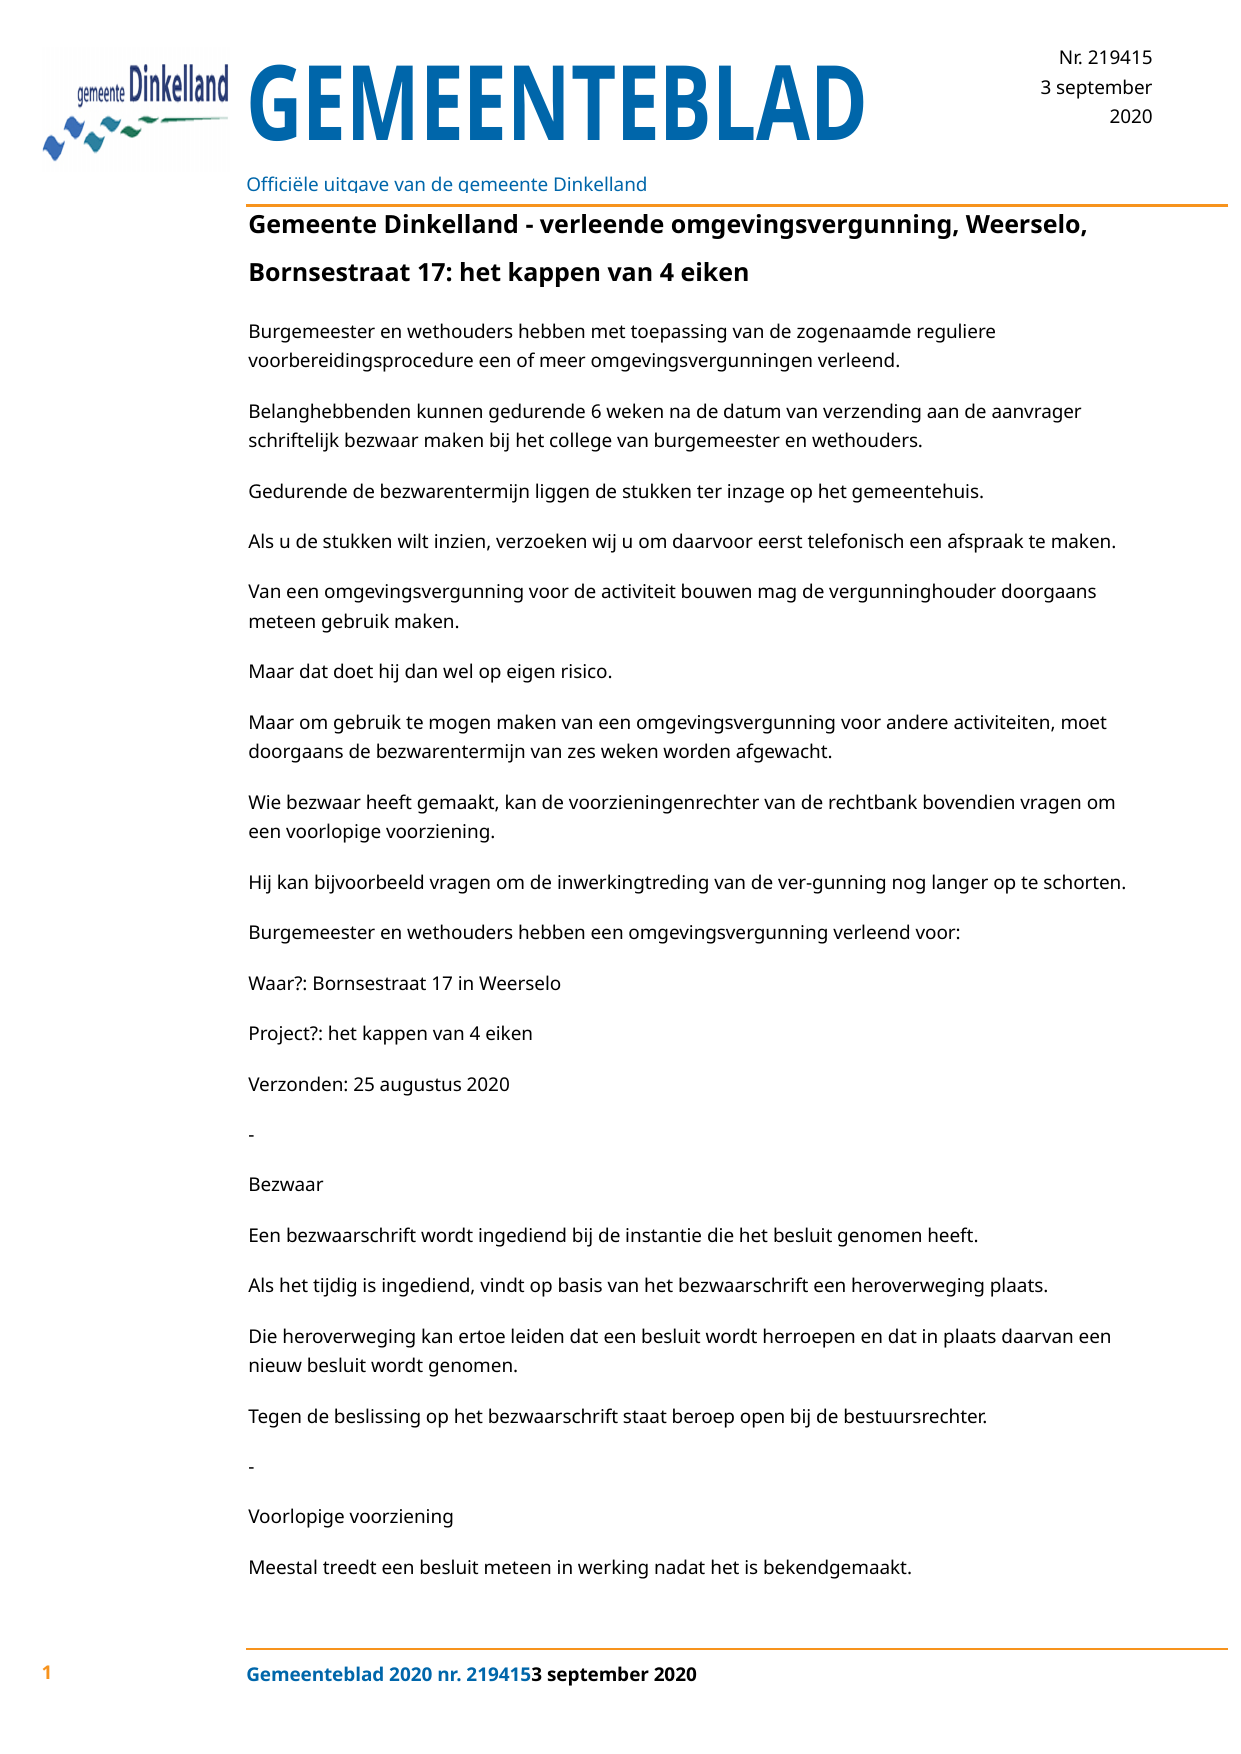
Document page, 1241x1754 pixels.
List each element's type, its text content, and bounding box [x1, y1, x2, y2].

text Belanghebbenden kunnen gedurende 6 weken na de datum van verzending aan de aanvrager schriftelijk bezwaar maken bij het college van burgemeester en wethouders. [248, 398, 1152, 453]
text Project?: het kappen van 4 eiken [248, 1020, 1152, 1046]
text Meestal treedt een besluit meteen in werking nadat het is bekendgemaakt. [248, 1554, 1152, 1580]
text Burgemeester en wethouders hebben een omgevingsvergunning verleend voor: [248, 919, 1152, 945]
text Bezwaar [248, 1172, 1152, 1197]
text Waar?: Bornsestraat 17 in Weerselo [248, 970, 1152, 996]
text Die heroverweging kan ertoe leiden dat een besluit wordt herroepen en dat in plaats daarvan een nieuw besluit wordt genomen. [248, 1323, 1152, 1378]
text - [248, 1453, 1152, 1479]
text Wie bezwaar heeft gemaakt, kan de voorzieningenrechter van de rechtbank bovendien vragen om een voorlopige voorziening. [248, 789, 1152, 844]
text Verzonden: 25 augustus 2020 [248, 1071, 1152, 1097]
text - [248, 1121, 1152, 1147]
text Voorlopige voorziening [248, 1504, 1152, 1529]
text Tegen de beslissing op het bezwaarschrift staat beroep open bij de bestuursrechter. [248, 1403, 1152, 1429]
picture [41, 47, 231, 172]
text Hij kan bijvoorbeeld vragen om de inwerkingtreding van de ver-gunning nog langer op te schorten. [248, 869, 1152, 895]
text Een bezwaarschrift wordt ingediend bij de instantie die het besluit genomen heeft. [248, 1222, 1152, 1248]
text Gedurende de bezwarentermijn liggen de stukken ter inzage op het gemeentehuis. [248, 478, 1152, 504]
text Als het tijdig is ingediend, vindt op basis van het bezwaarschrift een heroverweging plaats. [248, 1272, 1152, 1298]
text Gemeente Dinkelland - verleende omgevingsvergunning, Weerselo, Bornsestraat 17: het kappen van 4 eiken [248, 207, 1152, 288]
text Maar om gebruik te mogen maken van een omgevingsvergunning voor andere activiteiten, moet doorgaans de bezwarentermijn van zes weken worden afgewacht. [248, 709, 1152, 764]
text Als u de stukken wilt inzien, verzoeken wij u om daarvoor eerst telefonisch een afspraak te maken. [248, 528, 1152, 554]
text Van een omgevingsvergunning voor de activiteit bouwen mag de vergunninghouder doorgaans meteen gebruik maken. [248, 579, 1152, 634]
text Burgemeester en wethouders hebben met toepassing van de zogenaamde reguliere voorbereidingsprocedure een of meer omgevingsvergunningen verleend. [248, 318, 1152, 373]
text Maar dat doet hij dan wel op eigen risico. [248, 659, 1152, 684]
